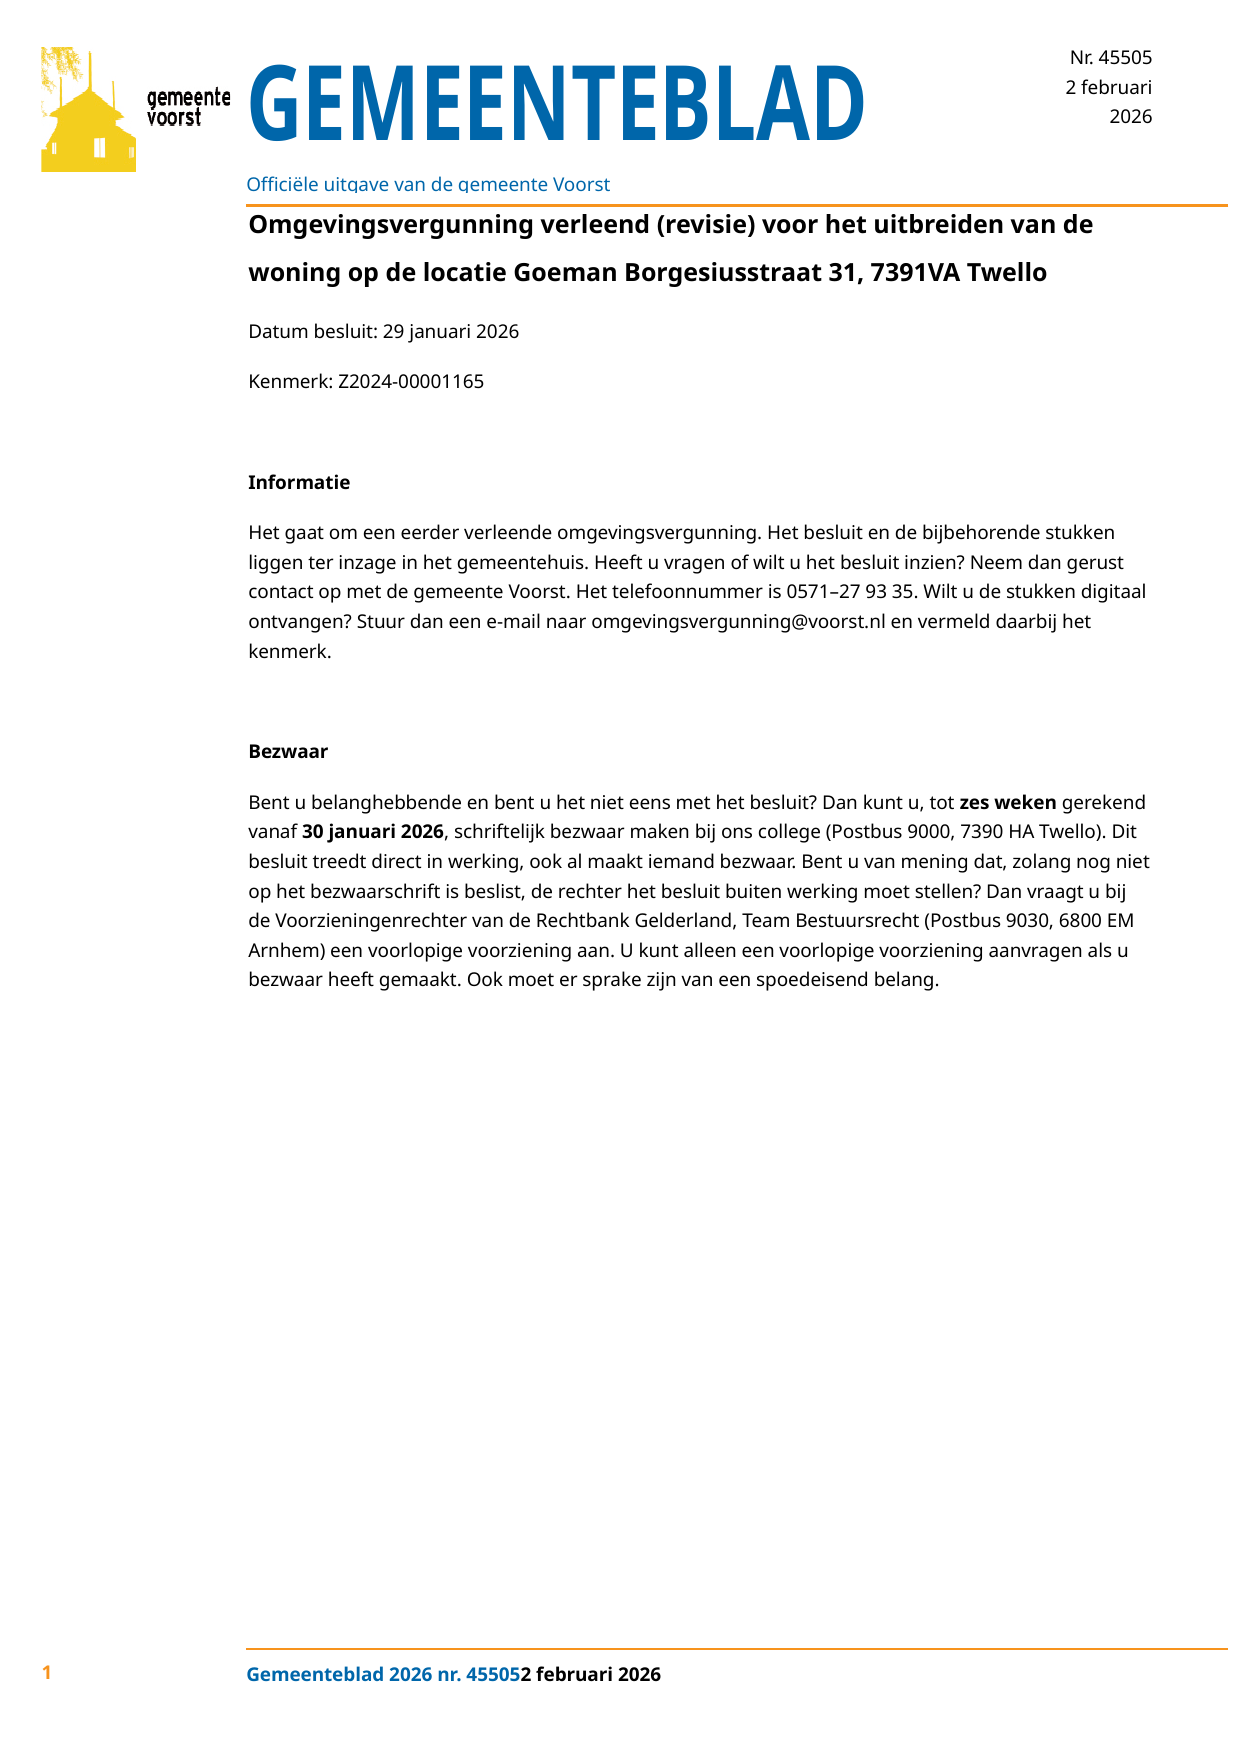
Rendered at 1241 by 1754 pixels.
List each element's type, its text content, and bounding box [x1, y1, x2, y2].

text Bent u belanghebbende en bent u het niet eens met het besluit? Dan kunt u, tot zes weken gerekend vanaf 30 januari 2026, schriftelijk bezwaar maken bij ons college (Postbus 9000, 7390 HA Twello). Dit besluit treedt direct in werking, ook al maakt iemand bezwaar. Bent u van mening dat, zolang nog niet op het bezwaarschrift is beslist, de rechter het besluit buiten werking moet stellen? Dan vraagt u bij de Voorzieningenrechter van de Rechtbank Gelderland, Team Bestuursrecht (Postbus 9030, 6800 EM Arnhem) een voorlopige voorziening aan. U kunt alleen een voorlopige voorziening aanvragen als u bezwaar heeft gemaakt. Ook moet er sprake zijn van een spoedeisend belang. [248, 789, 1152, 992]
text Datum besluit: 29 januari 2026 [248, 318, 1152, 344]
text Kenmerk: Z2024-00001165 [248, 368, 1152, 394]
text Bezwaar [248, 739, 1152, 764]
text Informatie [248, 469, 1152, 495]
picture [41, 47, 231, 172]
text Het gaat om een eerder verleende omgevingsvergunning. Het besluit en de bijbehorende stukken liggen ter inzage in het gemeentehuis. Heeft u vragen of wilt u het besluit inzien? Neem dan gerust contact op met de gemeente Voorst. Het telefoonnummer is 0571–27 93 35. Wilt u de stukken digitaal ontvangen? Stuur dan een e-mail naar omgevingsvergunning@voorst.nl en vermeld daarbij het kenmerk. [248, 519, 1152, 664]
text Omgevingsvergunning verleend (revisie) voor het uitbreiden van de woning op de locatie Goeman Borgesiusstraat 31, 7391VA Twello [248, 207, 1152, 288]
